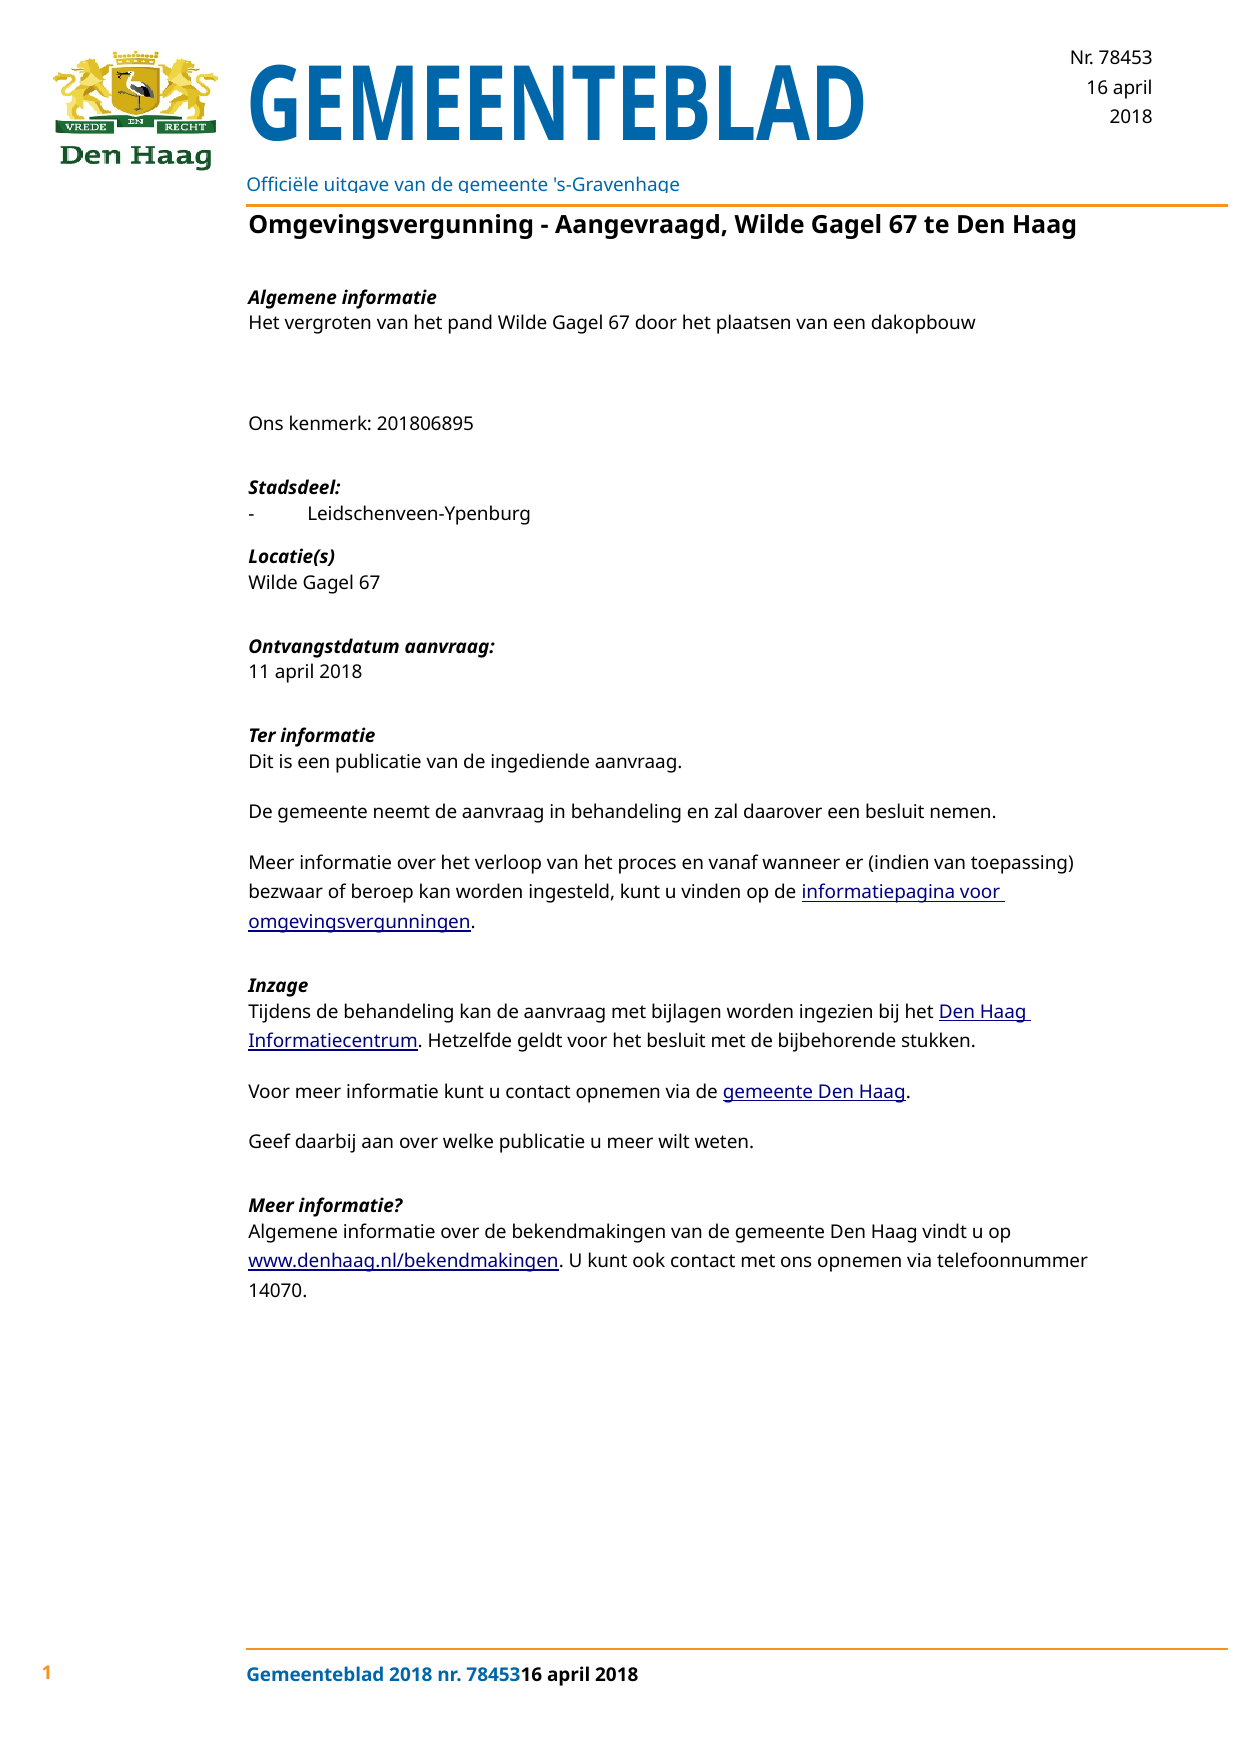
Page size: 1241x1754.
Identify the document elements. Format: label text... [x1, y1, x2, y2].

text Algemene informatie [248, 284, 1152, 309]
text Wilde Gagel 67 [248, 569, 1152, 595]
text Locatie(s) [248, 543, 1152, 569]
list Leidschenveen-Ypenburg [248, 500, 1152, 526]
text Stadsdeel: [248, 474, 1152, 500]
text Ter informatie [248, 723, 1152, 748]
text Voor meer informatie kunt u contact opnemen via de gemeente Den Haag. [248, 1078, 1152, 1104]
text De gemeente neemt de aanvraag in behandeling en zal daarover een besluit nemen. [248, 799, 1152, 824]
text 11 april 2018 [248, 659, 1152, 684]
text Tijdens de behandeling kan de aanvraag met bijlagen worden ingezien bij het Den Haag Informatiecentrum. Hetzelfde geldt voor het besluit met de bijbehorende stukken. [248, 998, 1152, 1053]
text Geef daarbij aan over welke publicatie u meer wilt weten. [248, 1128, 1152, 1154]
text Ontvangstdatum aanvraag: [248, 633, 1152, 659]
text Ons kenmerk: 201806895 [248, 410, 1152, 436]
text Dit is een publicatie van de ingediende aanvraag. [248, 748, 1152, 774]
text Inzage [248, 972, 1152, 998]
text Meer informatie? [248, 1192, 1152, 1218]
text Het vergroten van het pand Wilde Gagel 67 door het plaatsen van een dakopbouw [248, 309, 1152, 335]
picture [41, 47, 231, 172]
text Omgevingsvergunning - Aangevraagd, Wilde Gagel 67 te Den Haag [248, 207, 1152, 241]
text Meer informatie over het verloop van het proces en vanaf wanneer er (indien van toepassing) bezwaar of beroep kan worden ingesteld, kunt u vinden op de informatiepagina voor omgevingsvergunningen. [248, 849, 1152, 934]
text Algemene informatie over de bekendmakingen van de gemeente Den Haag vindt u op www.denhaag.nl/bekendmakingen. U kunt ook contact met ons opnemen via telefoonnummer 14070. [248, 1218, 1152, 1303]
